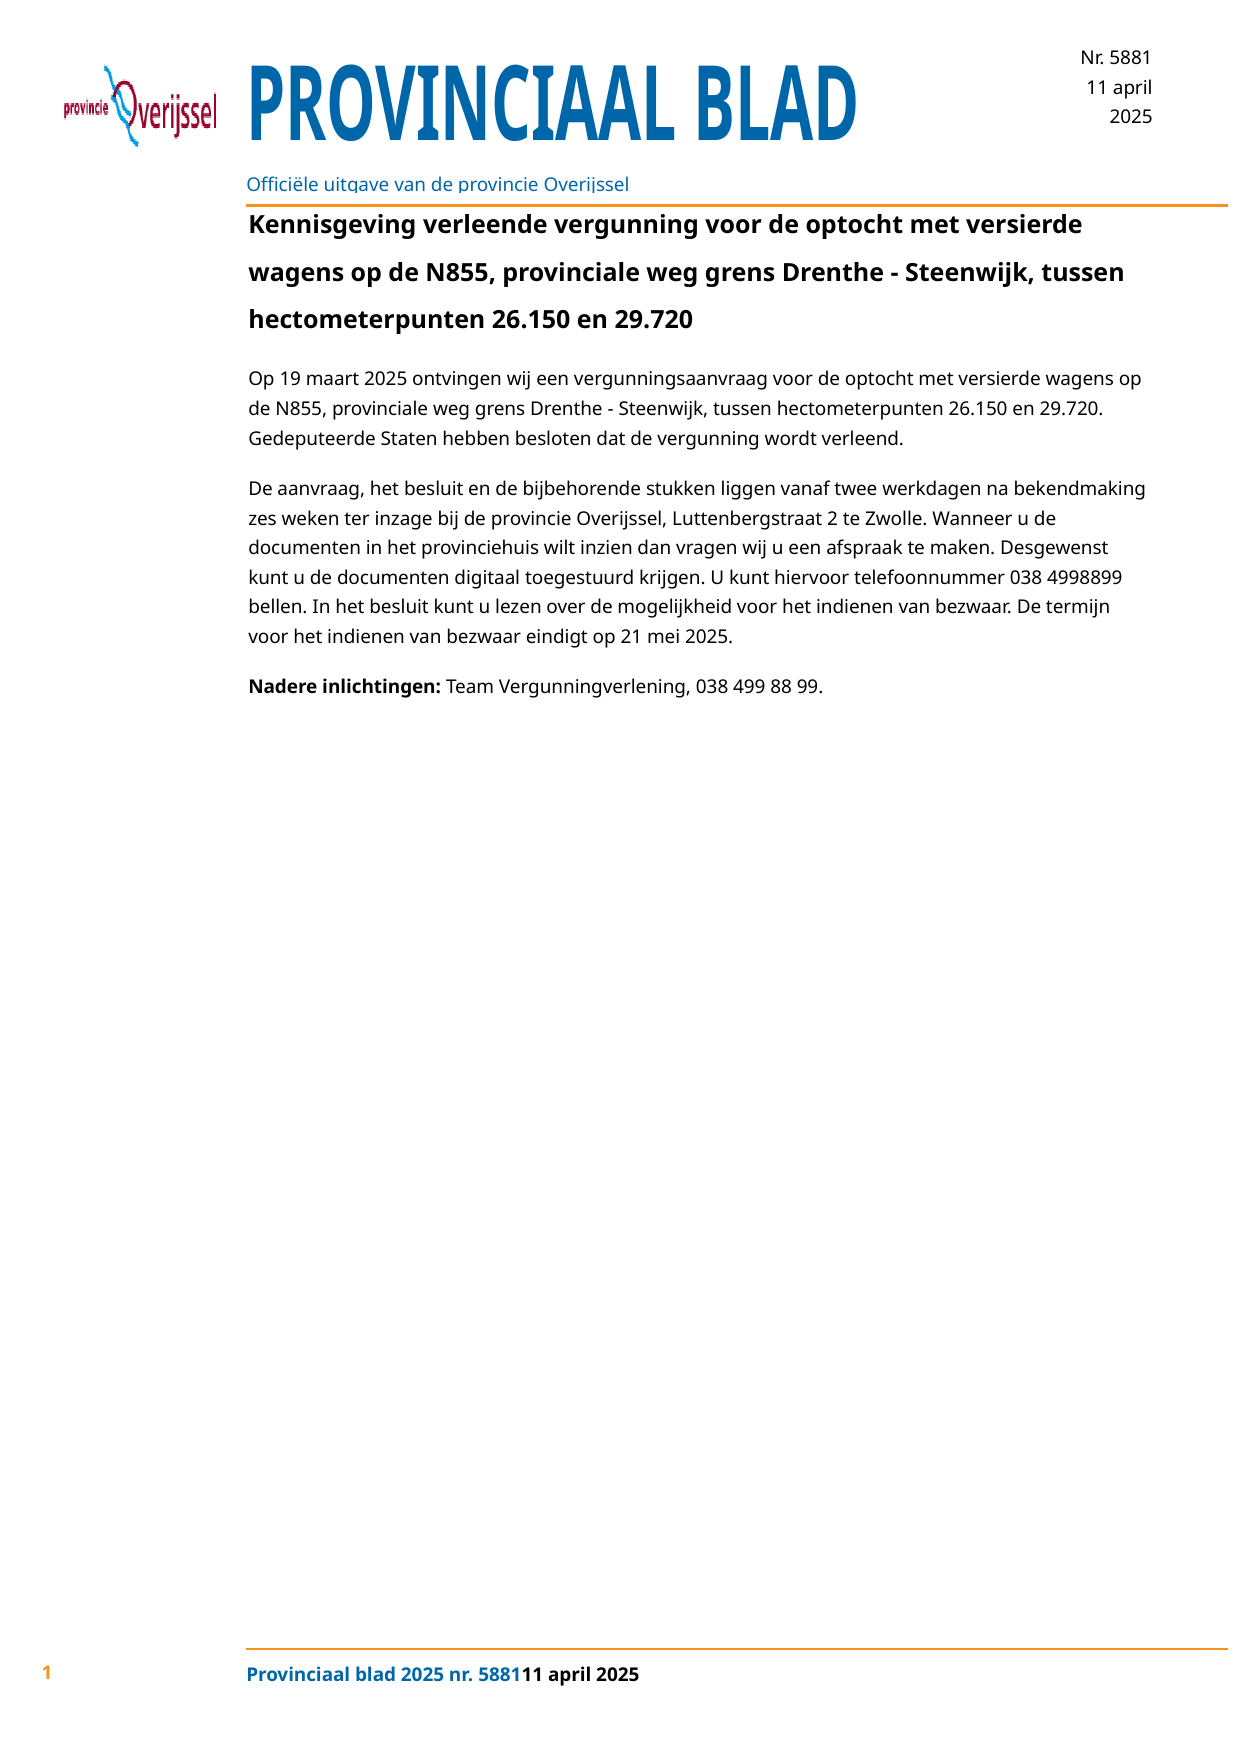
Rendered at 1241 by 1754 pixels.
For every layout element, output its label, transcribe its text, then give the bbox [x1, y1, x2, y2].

text Kennisgeving verleende vergunning voor de optocht met versierde wagens op de N855, provinciale weg grens Drenthe - Steenwijk, tussen hectometerpunten 26.150 en 29.720 [248, 207, 1152, 336]
text De aanvraag, het besluit en de bijbehorende stukken liggen vanaf twee werkdagen na bekendmaking zes weken ter inzage bij de provincie Overijssel, Luttenbergstraat 2 te Zwolle. Wanneer u de documenten in het provinciehuis wilt inzien dan vragen wij u een afspraak te maken. Desgewenst kunt u de documenten digitaal toegestuurd krijgen. U kunt hiervoor telefoonnummer 038 4998899 bellen. In het besluit kunt u lezen over de mogelijkheid voor het indienen van bezwaar. De termijn voor het indienen van bezwaar eindigt op 21 mei 2025. [248, 475, 1152, 649]
text Nadere inlichtingen: Team Vergunningverlening, 038 499 88 99. [248, 673, 1152, 699]
text Op 19 maart 2025 ontvingen wij een vergunningsaanvraag voor de optocht met versierde wagens op de N855, provinciale weg grens Drenthe - Steenwijk, tussen hectometerpunten 26.150 en 29.720. Gedeputeerde Staten hebben besloten dat de vergunning wordt verleend. [248, 366, 1152, 450]
picture [41, 47, 231, 172]
